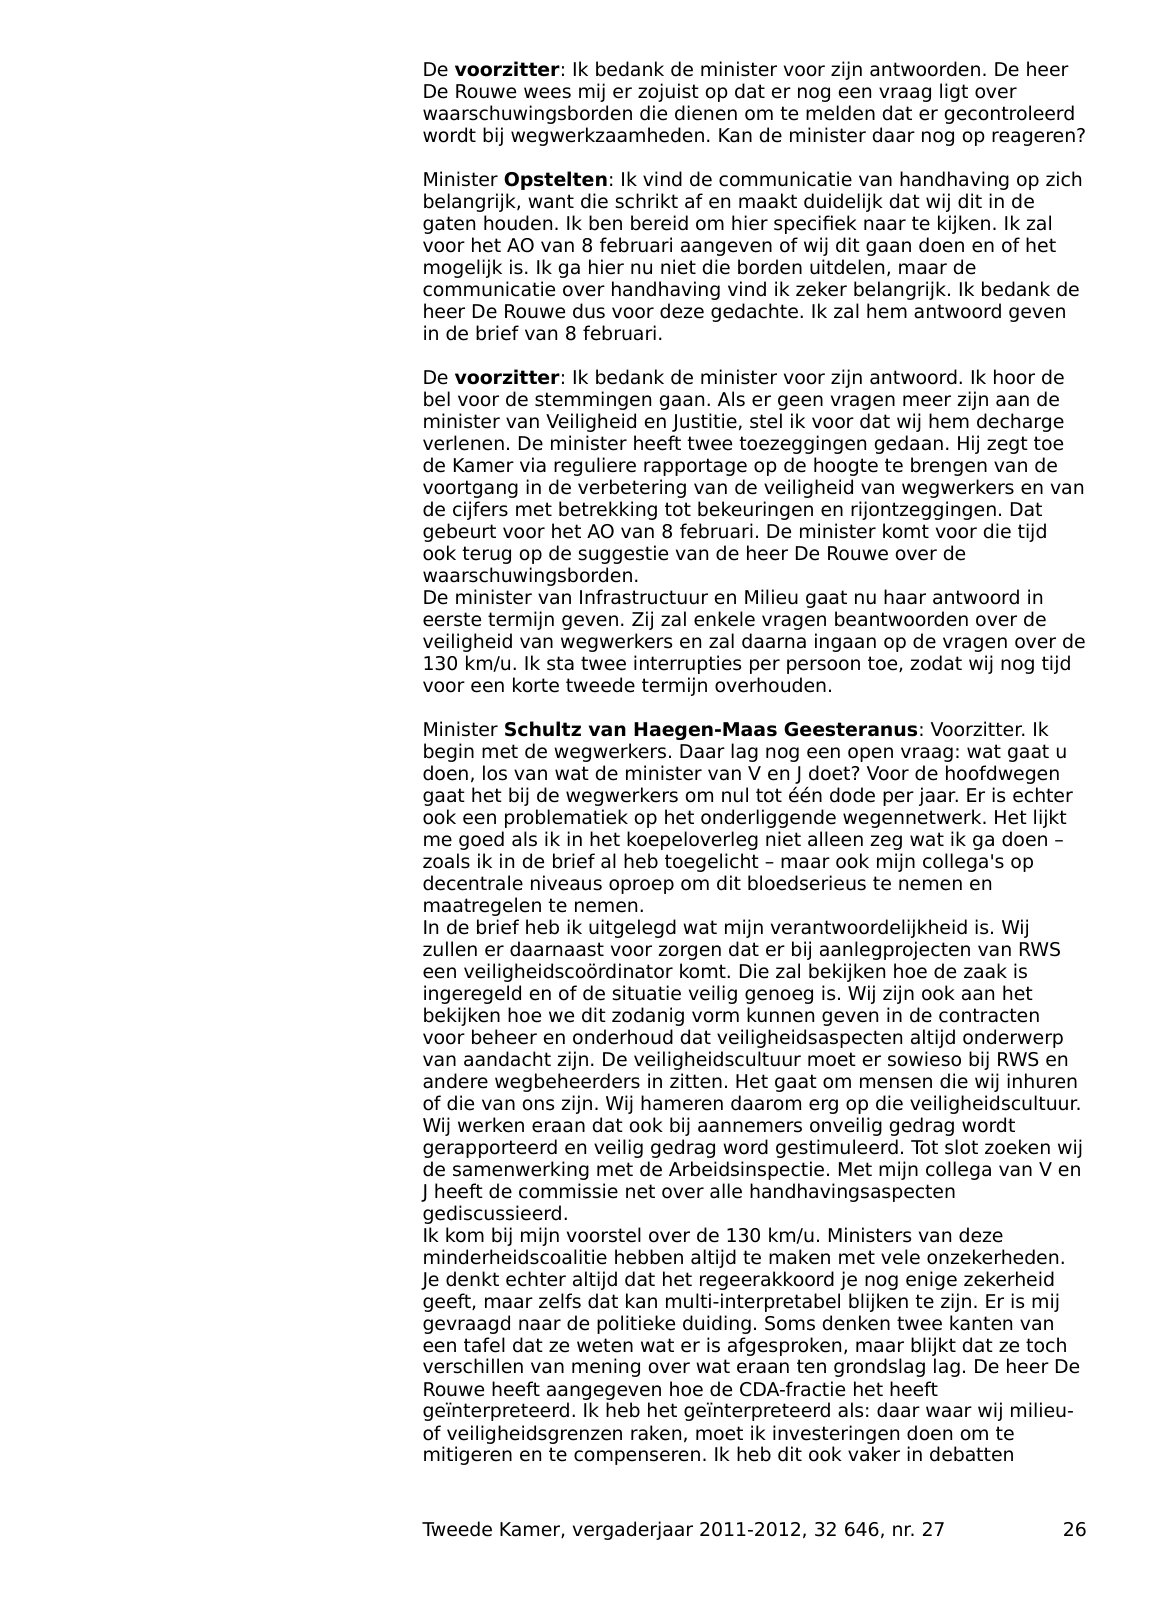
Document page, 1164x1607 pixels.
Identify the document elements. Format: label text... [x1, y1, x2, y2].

text De voorzitter: Ik bedank de minister voor zijn antwoorden. De heer De Rouwe wees mij er zojuist op dat er nog een vraag ligt over waarschuwingsborden die dienen om te melden dat er gecontroleerd wordt bij wegwerkzaamheden. Kan de minister daar nog op reageren? [422, 59, 1087, 147]
text In de brief heb ik uitgelegd wat mijn verantwoordelijkheid is. Wij zullen er daarnaast voor zorgen dat er bij aanlegprojecten van RWS een veiligheidscoördinator komt. Die zal bekijken hoe de zaak is ingeregeld en of de situatie veilig genoeg is. Wij zijn ook aan het bekijken hoe we dit zodanig vorm kunnen geven in de contracten voor beheer en onderhoud dat veiligheidsaspecten altijd onderwerp van aandacht zijn. De veiligheidscultuur moet er sowieso bij RWS en andere wegbeheerders in zitten. Het gaat om mensen die wij inhuren of die van ons zijn. Wij hameren daarom erg op die veiligheidscultuur. Wij werken eraan dat ook bij aannemers onveilig gedrag wordt gerapporteerd en veilig gedrag word gestimuleerd. Tot slot zoeken wij de samenwerking met de Arbeidsinspectie. Met mijn collega van V en J heeft de commissie net over alle handhavingsaspecten gediscussieerd. [422, 917, 1087, 1224]
text Minister Schultz van Haegen-Maas Geesteranus: Voorzitter. Ik begin met de wegwerkers. Daar lag nog een open vraag: wat gaat u doen, los van wat de minister van V en J doet? Voor de hoofdwegen gaat het bij de wegwerkers om nul tot één dode per jaar. Er is echter ook een problematiek op het onderliggende wegennetwerk. Het lijkt me goed als ik in het koepeloverleg niet alleen zeg wat ik ga doen – zoals ik in de brief al heb toegelicht – maar ook mijn collega's op decentrale niveaus oproep om dit bloedserieus te nemen en maatregelen te nemen. [422, 719, 1087, 917]
text Minister Opstelten: Ik vind de communicatie van handhaving op zich belangrijk, want die schrikt af en maakt duidelijk dat wij dit in de gaten houden. Ik ben bereid om hier specifiek naar te kijken. Ik zal voor het AO van 8 februari aangeven of wij dit gaan doen en of het mogelijk is. Ik ga hier nu niet die borden uitdelen, maar de communicatie over handhaving vind ik zeker belangrijk. Ik bedank de heer De Rouwe dus voor deze gedachte. Ik zal hem antwoord geven in de brief van 8 februari. [422, 169, 1087, 345]
text Ik kom bij mijn voorstel over de 130 km/u. Ministers van deze minderheidscoalitie hebben altijd te maken met vele onzekerheden. Je denkt echter altijd dat het regeerakkoord je nog enige zekerheid geeft, maar zelfs dat kan multi-interpretabel blijken te zijn. Er is mij gevraagd naar de politieke duiding. Soms denken twee kanten van een tafel dat ze weten wat er is afgesproken, maar blijkt dat ze toch verschillen van mening over wat eraan ten grondslag lag. De heer De Rouwe heeft aangegeven hoe de CDA-fractie het heeft geïnterpreteerd. Ik heb het geïnterpreteerd als: daar waar wij milieu- of veiligheidsgrenzen raken, moet ik investeringen doen om te mitigeren en te compenseren. Ik heb dit ook vaker in debatten [422, 1224, 1087, 1466]
text De minister van Infrastructuur en Milieu gaat nu haar antwoord in eerste termijn geven. Zij zal enkele vragen beantwoorden over de veiligheid van wegwerkers en zal daarna ingaan op de vragen over de 130 km/u. Ik sta twee interrupties per persoon toe, zodat wij nog tijd voor een korte tweede termijn overhouden. [422, 587, 1087, 697]
text De voorzitter: Ik bedank de minister voor zijn antwoord. Ik hoor de bel voor de stemmingen gaan. Als er geen vragen meer zijn aan de minister van Veiligheid en Justitie, stel ik voor dat wij hem decharge verlenen. De minister heeft twee toezeggingen gedaan. Hij zegt toe de Kamer via reguliere rapportage op de hoogte te brengen van de voortgang in de verbetering van de veiligheid van wegwerkers en van de cijfers met betrekking tot bekeuringen en rijontzeggingen. Dat gebeurt voor het AO van 8 februari. De minister komt voor die tijd ook terug op de suggestie van de heer De Rouwe over de waarschuwingsborden. [422, 367, 1087, 587]
